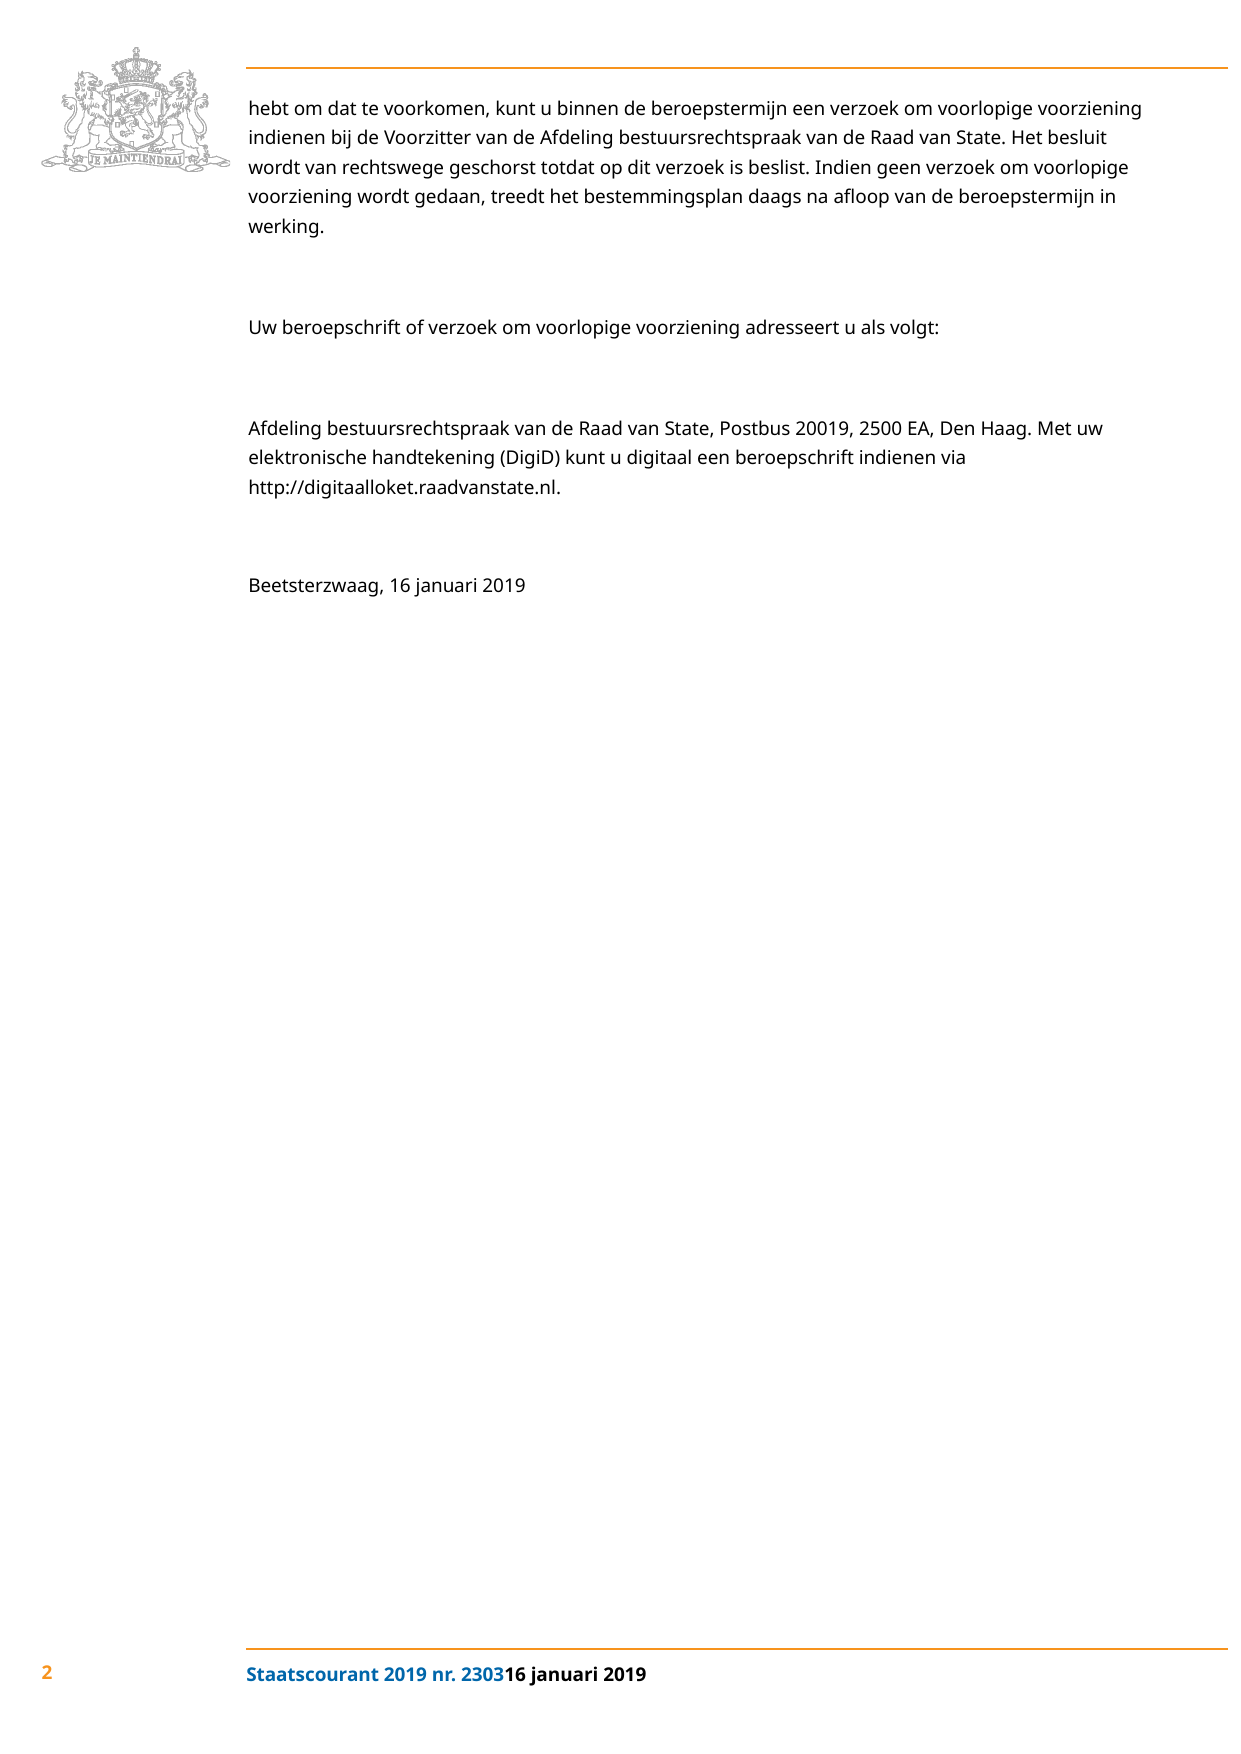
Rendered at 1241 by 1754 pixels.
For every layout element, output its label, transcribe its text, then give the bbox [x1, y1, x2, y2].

text Beetsterzwaag, 16 januari 2019 [248, 572, 1152, 598]
text Uw beroepschrift of verzoek om voorlopige voorziening adresseert u als volgt: [248, 314, 1152, 340]
text hebt om dat te voorkomen, kunt u binnen de beroepstermijn een verzoek om voorlopige voorziening indienen bij de Voorzitter van de Afdeling bestuursrechtspraak van de Raad van State. Het besluit wordt van rechtswege geschorst totdat op dit verzoek is beslist. Indien geen verzoek om voorlopige voorziening wordt gedaan, treedt het bestemmingsplan daags na afloop van de beroepstermijn in werking. [248, 95, 1152, 239]
text Afdeling bestuursrechtspraak van de Raad van State, Postbus 20019, 2500 EA, Den Haag. Met uw elektronische handtekening (DigiD) kunt u digitaal een beroepschrift indienen via http://digitaalloket.raadvanstate.nl. [248, 415, 1152, 500]
picture [41, 47, 231, 172]
